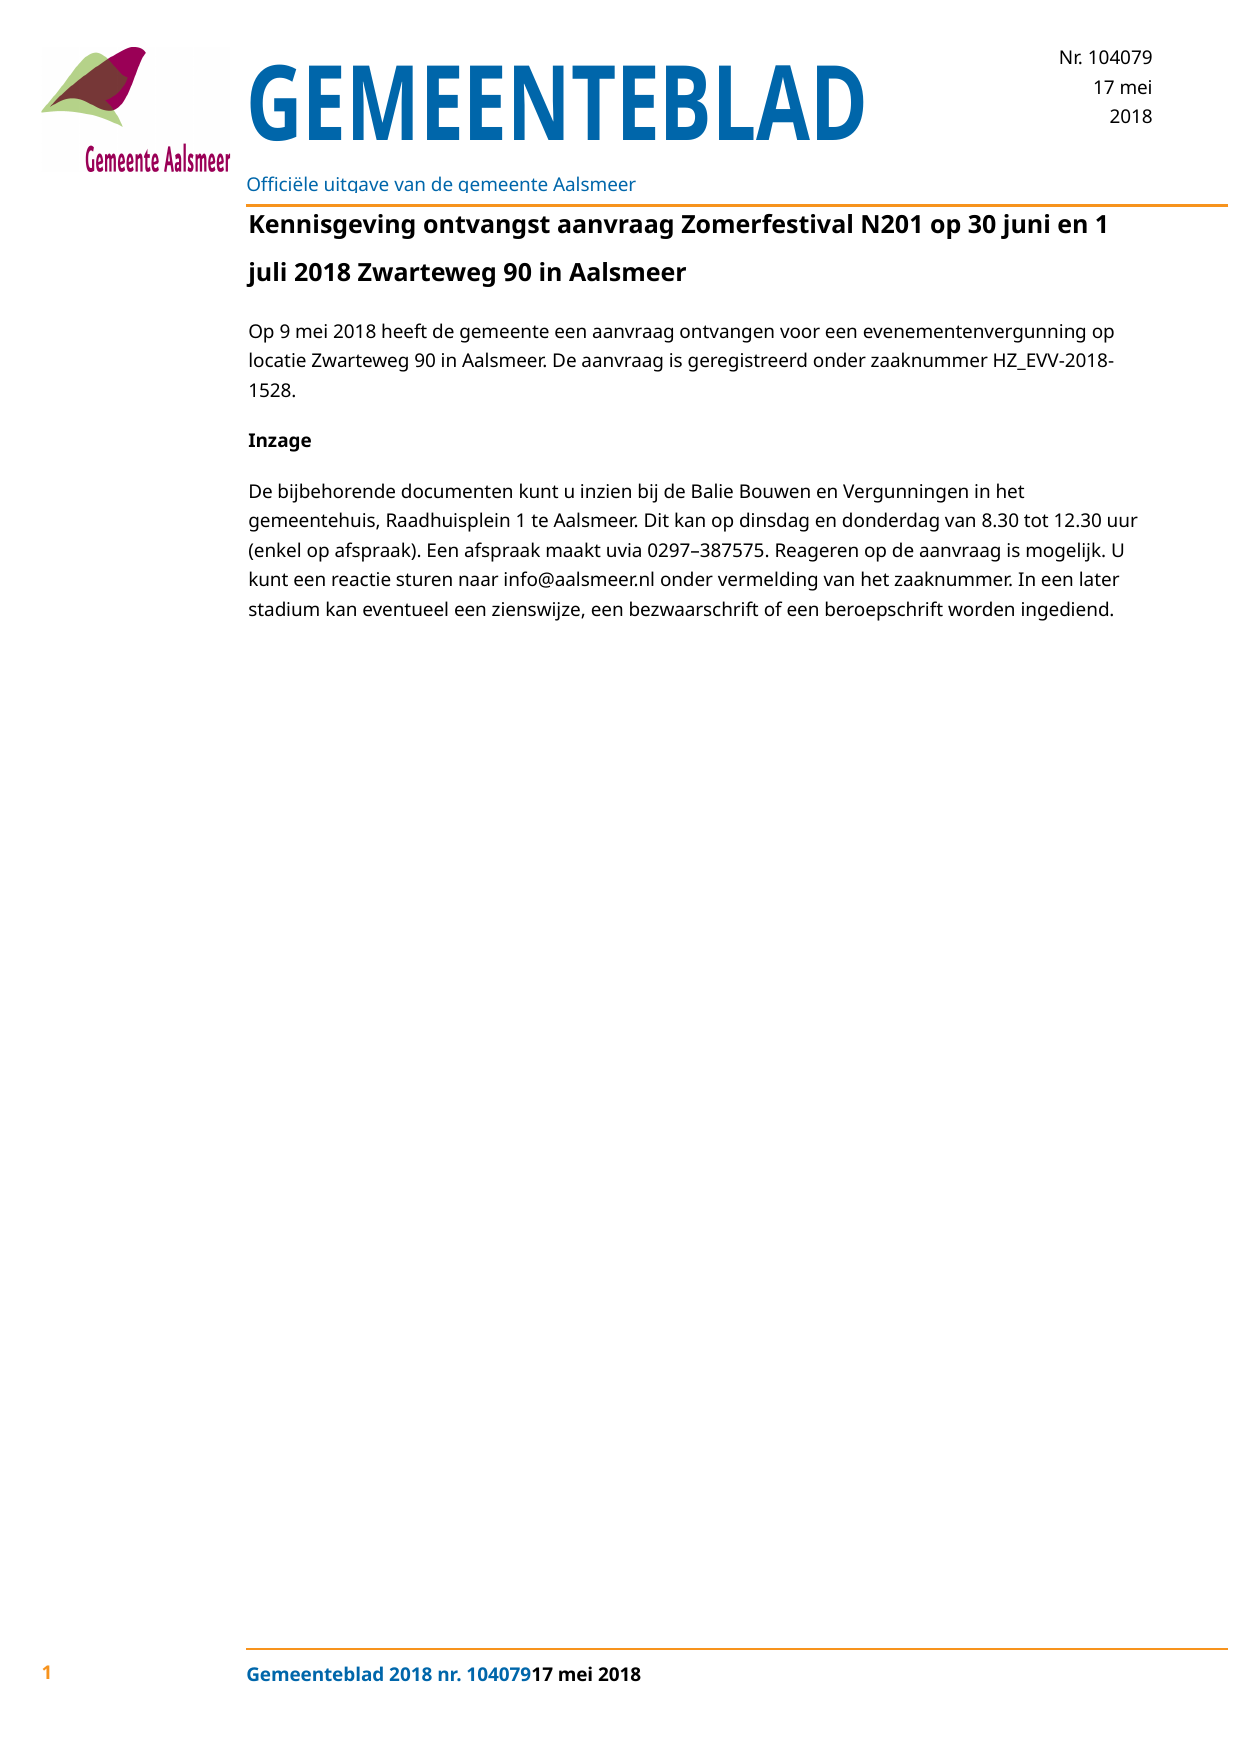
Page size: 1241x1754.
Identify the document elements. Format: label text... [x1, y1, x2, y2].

text Inzage [248, 427, 1152, 453]
text Kennisgeving ontvangst aanvraag Zomerfestival N201 op 30 juni en 1 juli 2018 Zwarteweg 90 in Aalsmeer [248, 207, 1152, 288]
text De bijbehorende documenten kunt u inzien bij de Balie Bouwen en Vergunningen in het gemeentehuis, Raadhuisplein 1 te Aalsmeer. Dit kan op dinsdag en donderdag van 8.30 tot 12.30 uur (enkel op afspraak). Een afspraak maakt uvia 0297–387575. Reageren op de aanvraag is mogelijk. U kunt een reactie sturen naar info@aalsmeer.nl onder vermelding van het zaaknummer. In een later stadium kan eventueel een zienswijze, een bezwaarschrift of een beroepschrift worden ingediend. [248, 478, 1152, 622]
picture [41, 47, 231, 172]
text Op 9 mei 2018 heeft de gemeente een aanvraag ontvangen voor een evenementenvergunning op locatie Zwarteweg 90 in Aalsmeer. De aanvraag is geregistreerd onder zaaknummer HZ_EVV-2018-1528. [248, 318, 1152, 403]
